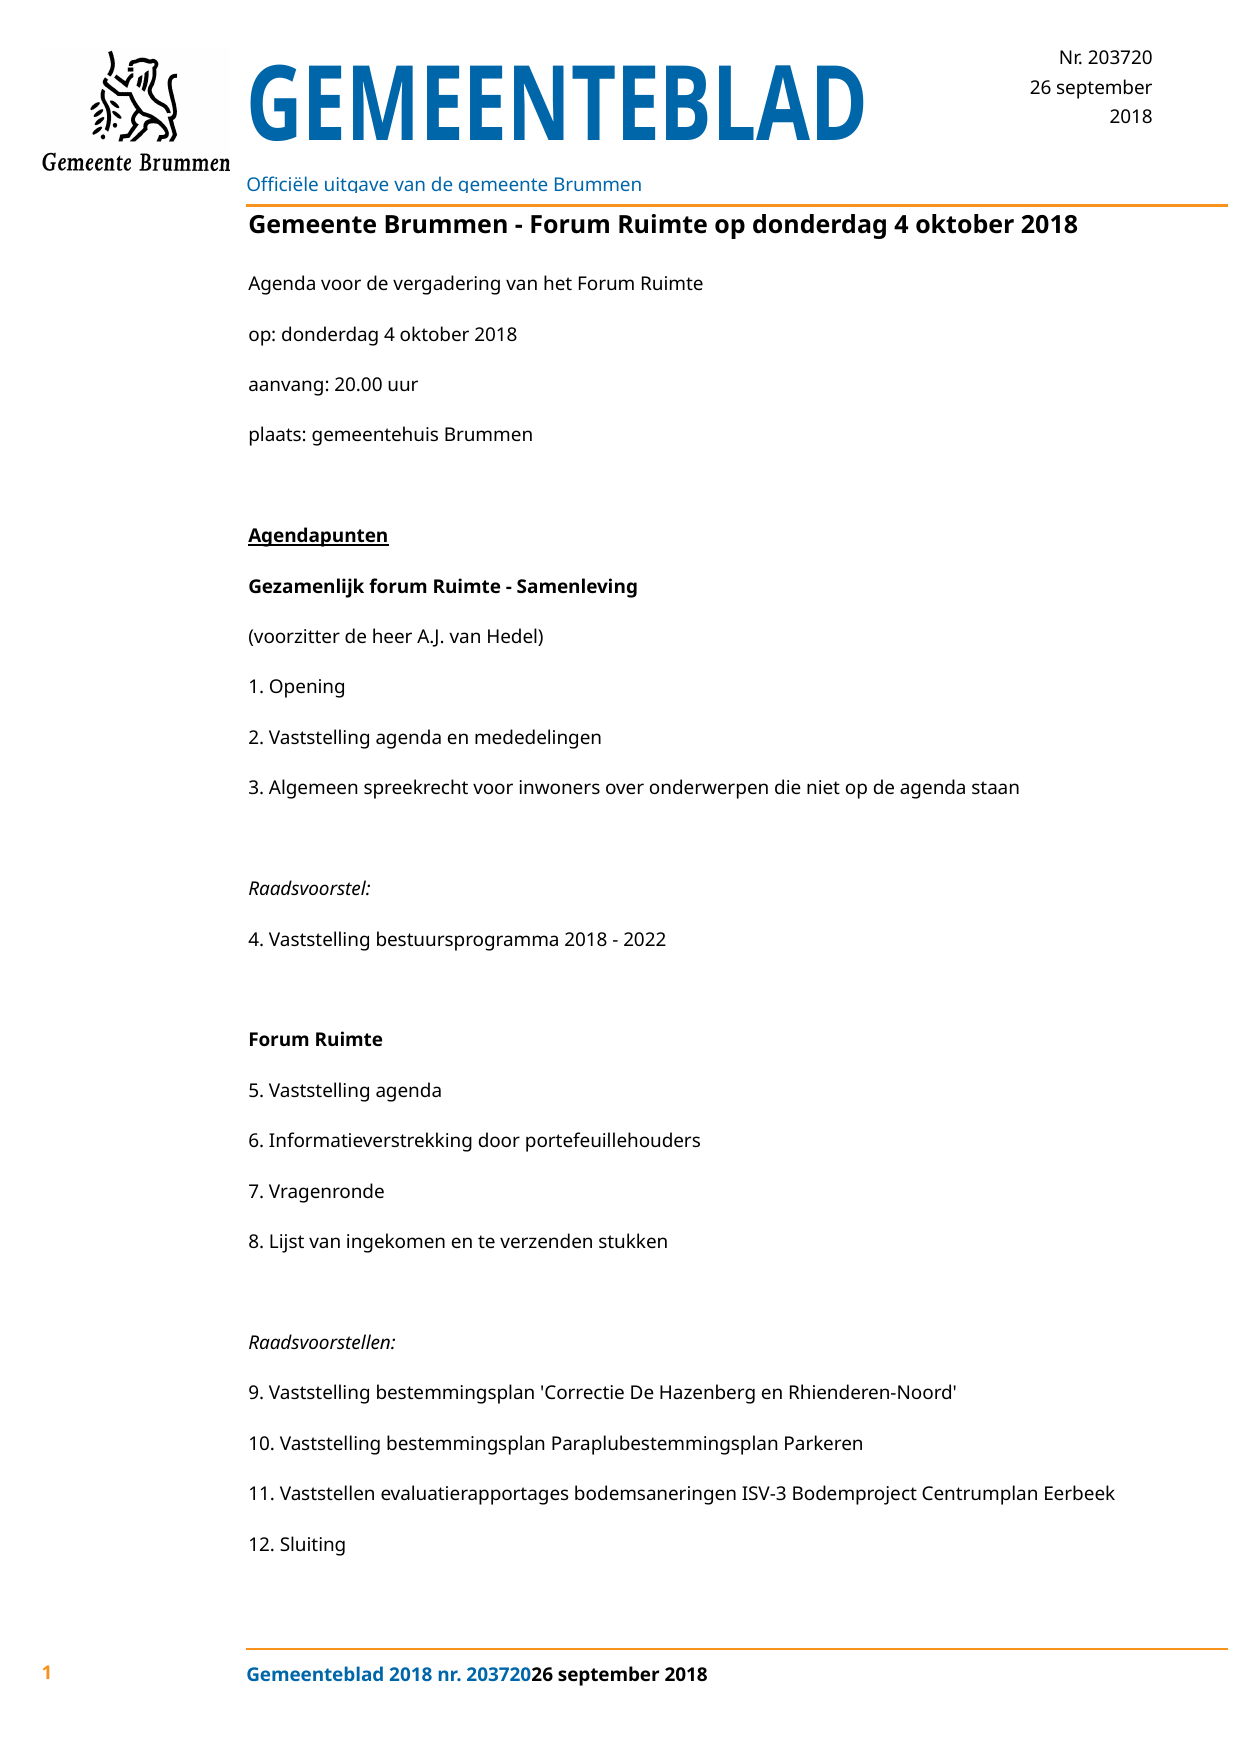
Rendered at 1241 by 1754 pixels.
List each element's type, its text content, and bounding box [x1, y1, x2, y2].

text 12. Sluiting [248, 1531, 1152, 1556]
text Gemeente Brummen - Forum Ruimte op donderdag 4 oktober 2018 [248, 207, 1152, 241]
text 2. Vaststelling agenda en mededelingen [248, 724, 1152, 750]
text 4. Vaststelling bestuursprogramma 2018 - 2022 [248, 926, 1152, 951]
text 5. Vaststelling agenda [248, 1077, 1152, 1103]
text Forum Ruimte [248, 1027, 1152, 1052]
text 3. Algemeen spreekrecht voor inwoners over onderwerpen die niet op de agenda staan [248, 774, 1152, 800]
text aanvang: 20.00 uur [248, 371, 1152, 397]
text plaats: gemeentehuis Brummen [248, 422, 1152, 447]
text 10. Vaststelling bestemmingsplan Paraplubestemmingsplan Parkeren [248, 1430, 1152, 1456]
text 7. Vragenronde [248, 1178, 1152, 1203]
text op: donderdag 4 oktober 2018 [248, 321, 1152, 346]
text Agenda voor de vergadering van het Forum Ruimte [248, 270, 1152, 296]
text Raadsvoorstellen: [248, 1329, 1152, 1355]
text 11. Vaststellen evaluatierapportages bodemsaneringen ISV-3 Bodemproject Centrumplan Eerbeek [248, 1480, 1152, 1506]
text 6. Informatieverstrekking door portefeuillehouders [248, 1127, 1152, 1153]
text 1. Opening [248, 674, 1152, 699]
picture [41, 47, 231, 172]
text Agendapunten [248, 522, 1152, 548]
text Raadsvoorstel: [248, 875, 1152, 901]
text 9. Vaststelling bestemmingsplan 'Correctie De Hazenberg en Rhienderen-Noord' [248, 1379, 1152, 1405]
text 8. Lijst van ingekomen en te verzenden stukken [248, 1228, 1152, 1254]
text (voorzitter de heer A.J. van Hedel) [248, 623, 1152, 649]
text Gezamenlijk forum Ruimte - Samenleving [248, 573, 1152, 598]
